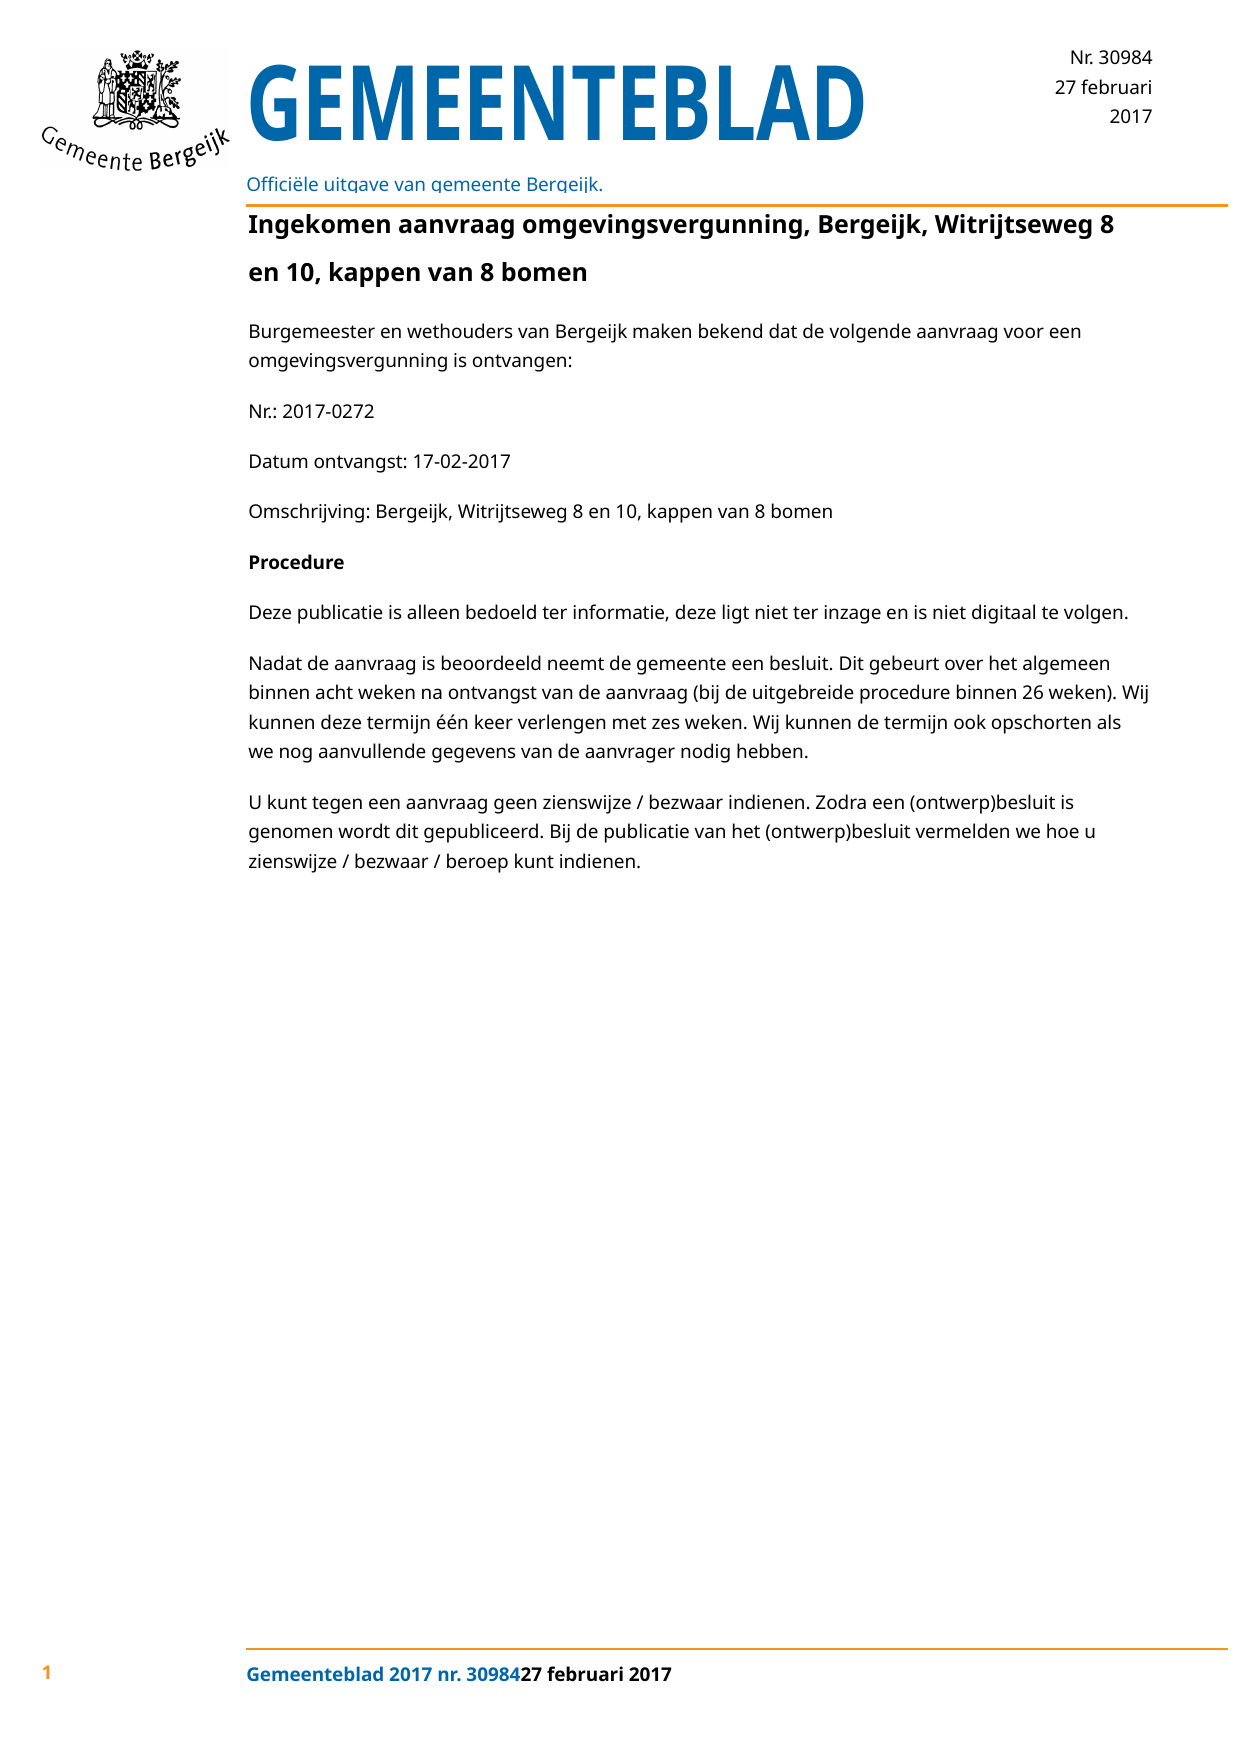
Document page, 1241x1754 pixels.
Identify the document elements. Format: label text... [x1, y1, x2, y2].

text Deze publicatie is alleen bedoeld ter informatie, deze ligt niet ter inzage en is niet digitaal te volgen. [248, 599, 1152, 625]
text Nadat de aanvraag is beoordeeld neemt de gemeente een besluit. Dit gebeurt over het algemeen binnen acht weken na ontvangst van de aanvraag (bij de uitgebreide procedure binnen 26 weken). Wij kunnen deze termijn één keer verlengen met zes weken. Wij kunnen de termijn ook opschorten als we nog aanvullende gegevens van de aanvrager nodig hebben. [248, 650, 1152, 764]
text Burgemeester en wethouders van Bergeijk maken bekend dat de volgende aanvraag voor een omgevingsvergunning is ontvangen: [248, 318, 1152, 373]
text Nr.: 2017-0272 [248, 398, 1152, 424]
picture [41, 47, 231, 172]
text Ingekomen aanvraag omgevingsvergunning, Bergeijk, Witrijtseweg 8 en 10, kappen van 8 bomen [248, 207, 1152, 288]
text U kunt tegen een aanvraag geen zienswijze / bezwaar indienen. Zodra een (ontwerp)besluit is genomen wordt dit gepubliceerd. Bij de publicatie van het (ontwerp)besluit vermelden we hoe u zienswijze / bezwaar / beroep kunt indienen. [248, 789, 1152, 874]
text Procedure [248, 549, 1152, 575]
text Omschrijving: Bergeijk, Witrijtseweg 8 en 10, kappen van 8 bomen [248, 499, 1152, 524]
text Datum ontvangst: 17-02-2017 [248, 448, 1152, 474]
